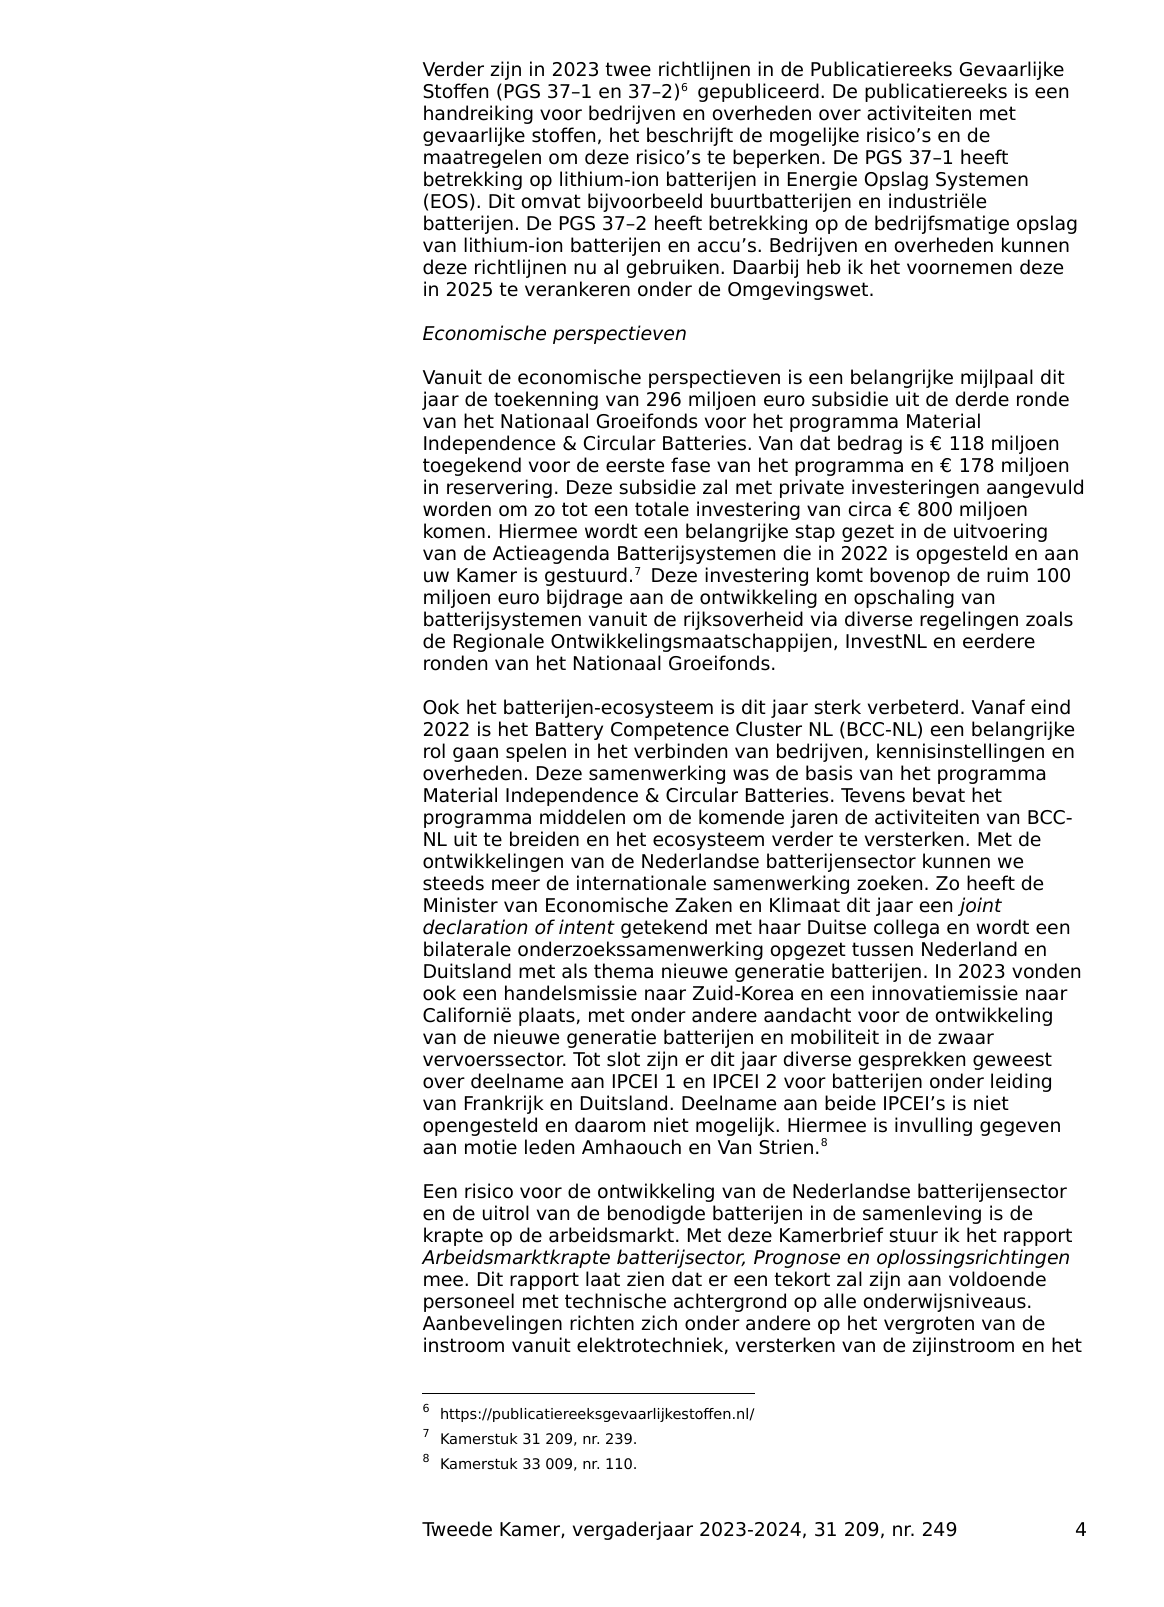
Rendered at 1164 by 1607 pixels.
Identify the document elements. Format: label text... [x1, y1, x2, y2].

text Kamerstuk 31 209, nr. 239. [422, 1427, 1087, 1449]
text Verder zijn in 2023 twee richtlijnen in de Publicatiereeks Gevaarlijke Stoffen (PGS 37–1 en 37–2) gepubliceerd. De publicatiereeks is een handreiking voor bedrijven en overheden over activiteiten met gevaarlijke stoffen, het beschrijft de mogelijke risico’s en de maatregelen om deze risico’s te beperken. De PGS 37–1 heeft betrekking op lithium-ion batterijen in Energie Opslag Systemen (EOS). Dit omvat bijvoorbeeld buurtbatterijen en industriële batterijen. De PGS 37–2 heeft betrekking op de bedrijfsmatige opslag van lithium-ion batterijen en accu’s. Bedrijven en overheden kunnen deze richtlijnen nu al gebruiken. Daarbij heb ik het voornemen deze in 2025 te verankeren onder de Omgevingswet. [422, 59, 1087, 301]
subtitle Economische perspectieven [422, 323, 1087, 345]
text Kamerstuk 33 009, nr. 110. [422, 1452, 1087, 1474]
text Een risico voor de ontwikkeling van de Nederlandse batterijensector en de uitrol van de benodigde batterijen in de samenleving is de krapte op de arbeidsmarkt. Met deze Kamerbrief stuur ik het rapport Arbeidsmarktkrapte batterijsector, Prognose en oplossingsrichtingen mee. Dit rapport laat zien dat er een tekort zal zijn aan voldoende personeel met technische achtergrond op alle onderwijsniveaus. Aanbevelingen richten zich onder andere op het vergroten van de instroom vanuit elektrotechniek, versterken van de zijinstroom en het [422, 1181, 1087, 1357]
text Ook het batterijen-ecosysteem is dit jaar sterk verbeterd. Vanaf eind 2022 is het Battery Competence Cluster NL (BCC-NL) een belangrijke rol gaan spelen in het verbinden van bedrijven, kennisinstellingen en overheden. Deze samenwerking was de basis van het programma Material Independence & Circular Batteries. Tevens bevat het programma middelen om de komende jaren de activiteiten van BCC-NL uit te breiden en het ecosysteem verder te versterken. Met de ontwikkelingen van de Nederlandse batterijensector kunnen we steeds meer de internationale samenwerking zoeken. Zo heeft de Minister van Economische Zaken en Klimaat dit jaar een joint declaration of intent getekend met haar Duitse collega en wordt een bilaterale onderzoekssamenwerking opgezet tussen Nederland en Duitsland met als thema nieuwe generatie batterijen. In 2023 vonden ook een handelsmissie naar Zuid-Korea en een innovatiemissie naar Californië plaats, met onder andere aandacht voor de ontwikkeling van de nieuwe generatie batterijen en mobiliteit in de zwaar vervoerssector. Tot slot zijn er dit jaar diverse gesprekken geweest over deelname aan IPCEI 1 en IPCEI 2 voor batterijen onder leiding van Frankrijk en Duitsland. Deelname aan beide IPCEI’s is niet opengesteld en daarom niet mogelijk. Hiermee is invulling gegeven aan motie leden Amhaouch en Van Strien. [422, 697, 1087, 1159]
text Vanuit de economische perspectieven is een belangrijke mijlpaal dit jaar de toekenning van 296 miljoen euro subsidie uit de derde ronde van het Nationaal Groeifonds voor het programma Material Independence & Circular Batteries. Van dat bedrag is € 118 miljoen toegekend voor de eerste fase van het programma en € 178 miljoen in reservering. Deze subsidie zal met private investeringen aangevuld worden om zo tot een totale investering van circa € 800 miljoen komen. Hiermee wordt een belangrijke stap gezet in de uitvoering van de Actieagenda Batterijsystemen die in 2022 is opgesteld en aan uw Kamer is gestuurd. Deze investering komt bovenop de ruim 100 miljoen euro bijdrage aan de ontwikkeling en opschaling van batterijsystemen vanuit de rijksoverheid via diverse regelingen zoals de Regionale Ontwikkelingsmaatschappijen, InvestNL en eerdere ronden van het Nationaal Groeifonds. [422, 367, 1087, 675]
text https://publicatiereeksgevaarlijkestoffen.nl/ [422, 1402, 1087, 1424]
